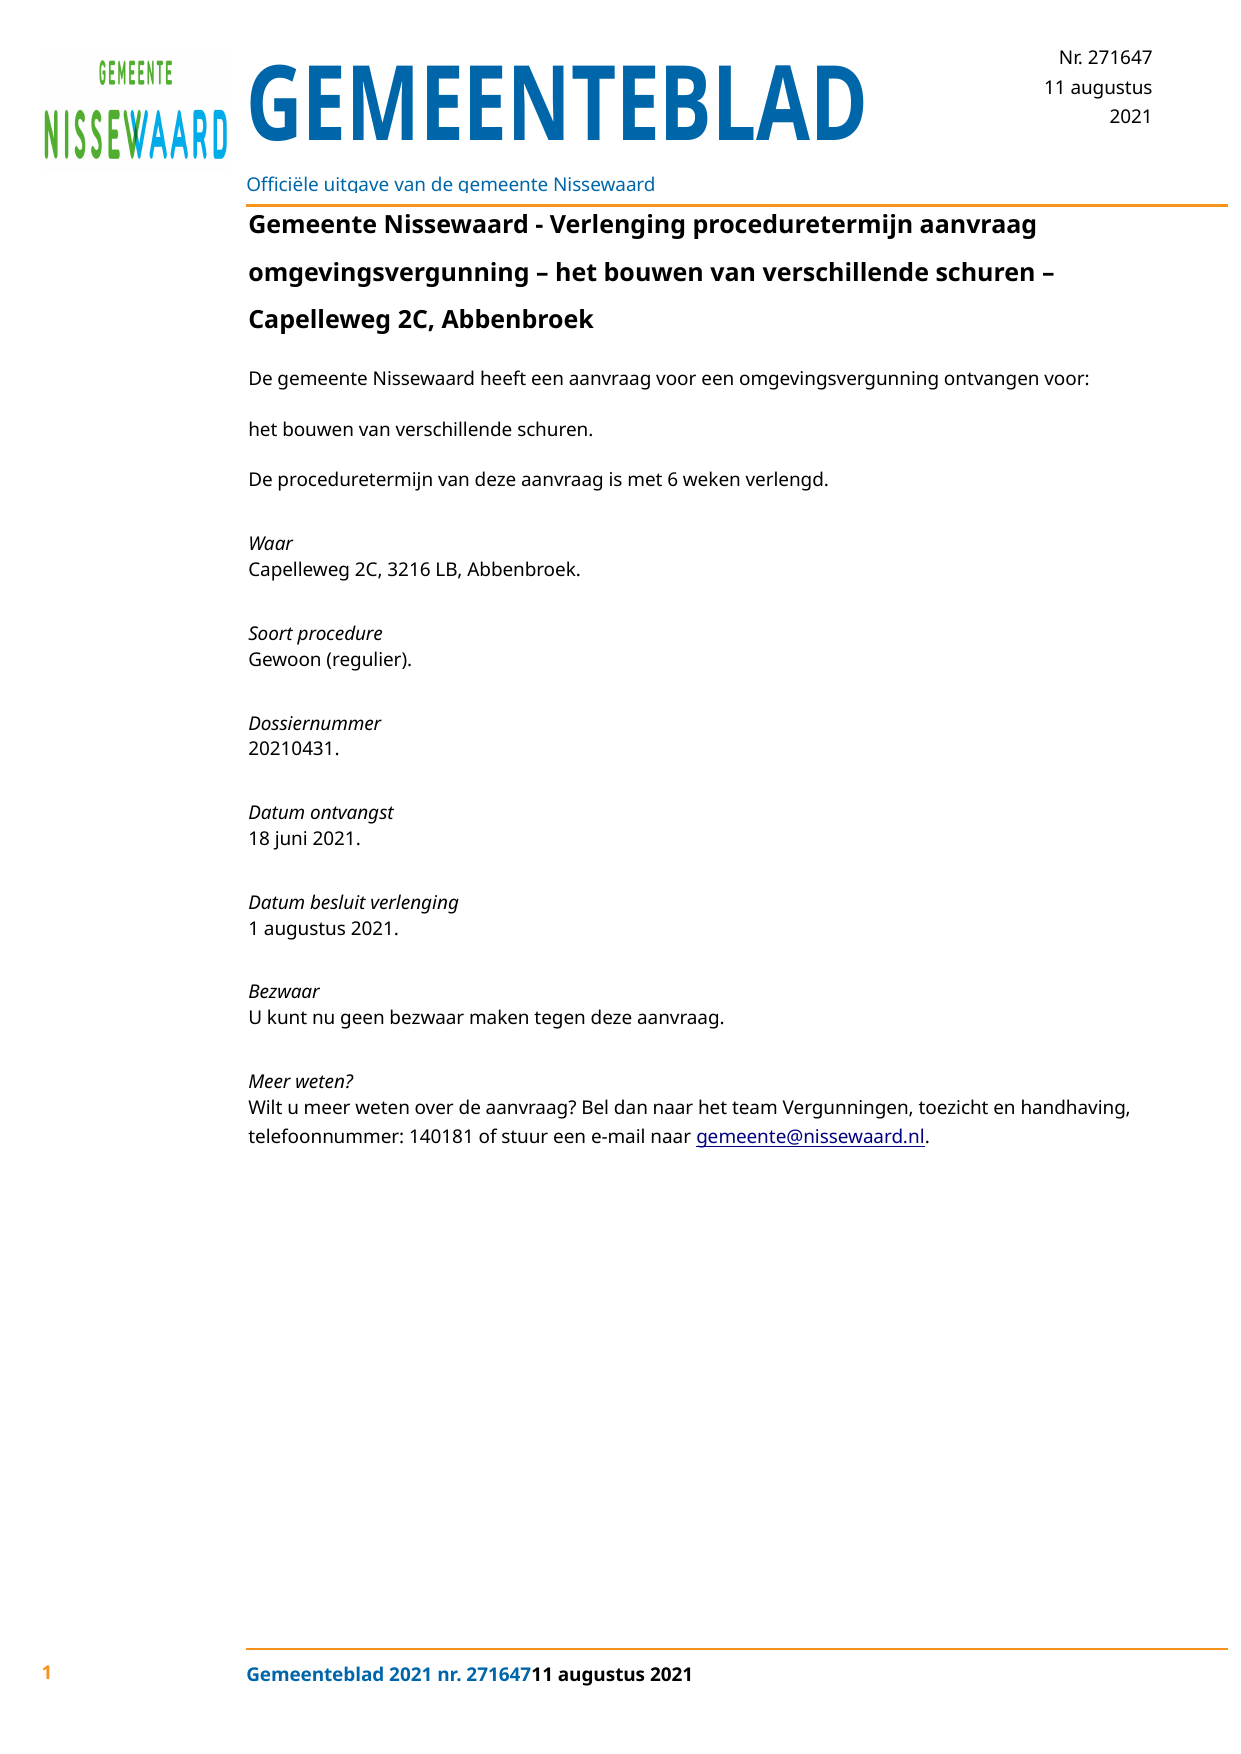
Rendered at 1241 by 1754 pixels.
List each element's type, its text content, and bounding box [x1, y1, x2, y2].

text Meer weten? [248, 1068, 1152, 1094]
text 20210431. [248, 735, 1152, 761]
text Wilt u meer weten over de aanvraag? Bel dan naar het team Vergunningen, toezicht en handhaving, telefoonnummer: 140181 of stuur een e-mail naar gemeente@nissewaard.nl. [248, 1094, 1152, 1149]
text Bezwaar [248, 979, 1152, 1004]
picture [41, 47, 231, 172]
text Waar [248, 530, 1152, 556]
text Capelleweg 2C, 3216 LB, Abbenbroek. [248, 556, 1152, 582]
text De gemeente Nissewaard heeft een aanvraag voor een omgevingsvergunning ontvangen voor: [248, 366, 1152, 391]
text U kunt nu geen bezwaar maken tegen deze aanvraag. [248, 1004, 1152, 1030]
text De proceduretermijn van deze aanvraag is met 6 weken verlengd. [248, 466, 1152, 492]
text 18 juni 2021. [248, 825, 1152, 851]
text Gewoon (regulier). [248, 646, 1152, 671]
text Datum besluit verlenging [248, 889, 1152, 915]
text 1 augustus 2021. [248, 915, 1152, 941]
text Datum ontvangst [248, 799, 1152, 825]
text Dossiernummer [248, 710, 1152, 735]
text Soort procedure [248, 620, 1152, 646]
text het bouwen van verschillende schuren. [248, 416, 1152, 442]
text Gemeente Nissewaard - Verlenging proceduretermijn aanvraag omgevingsvergunning – het bouwen van verschillende schuren – Capelleweg 2C, Abbenbroek [248, 207, 1152, 336]
